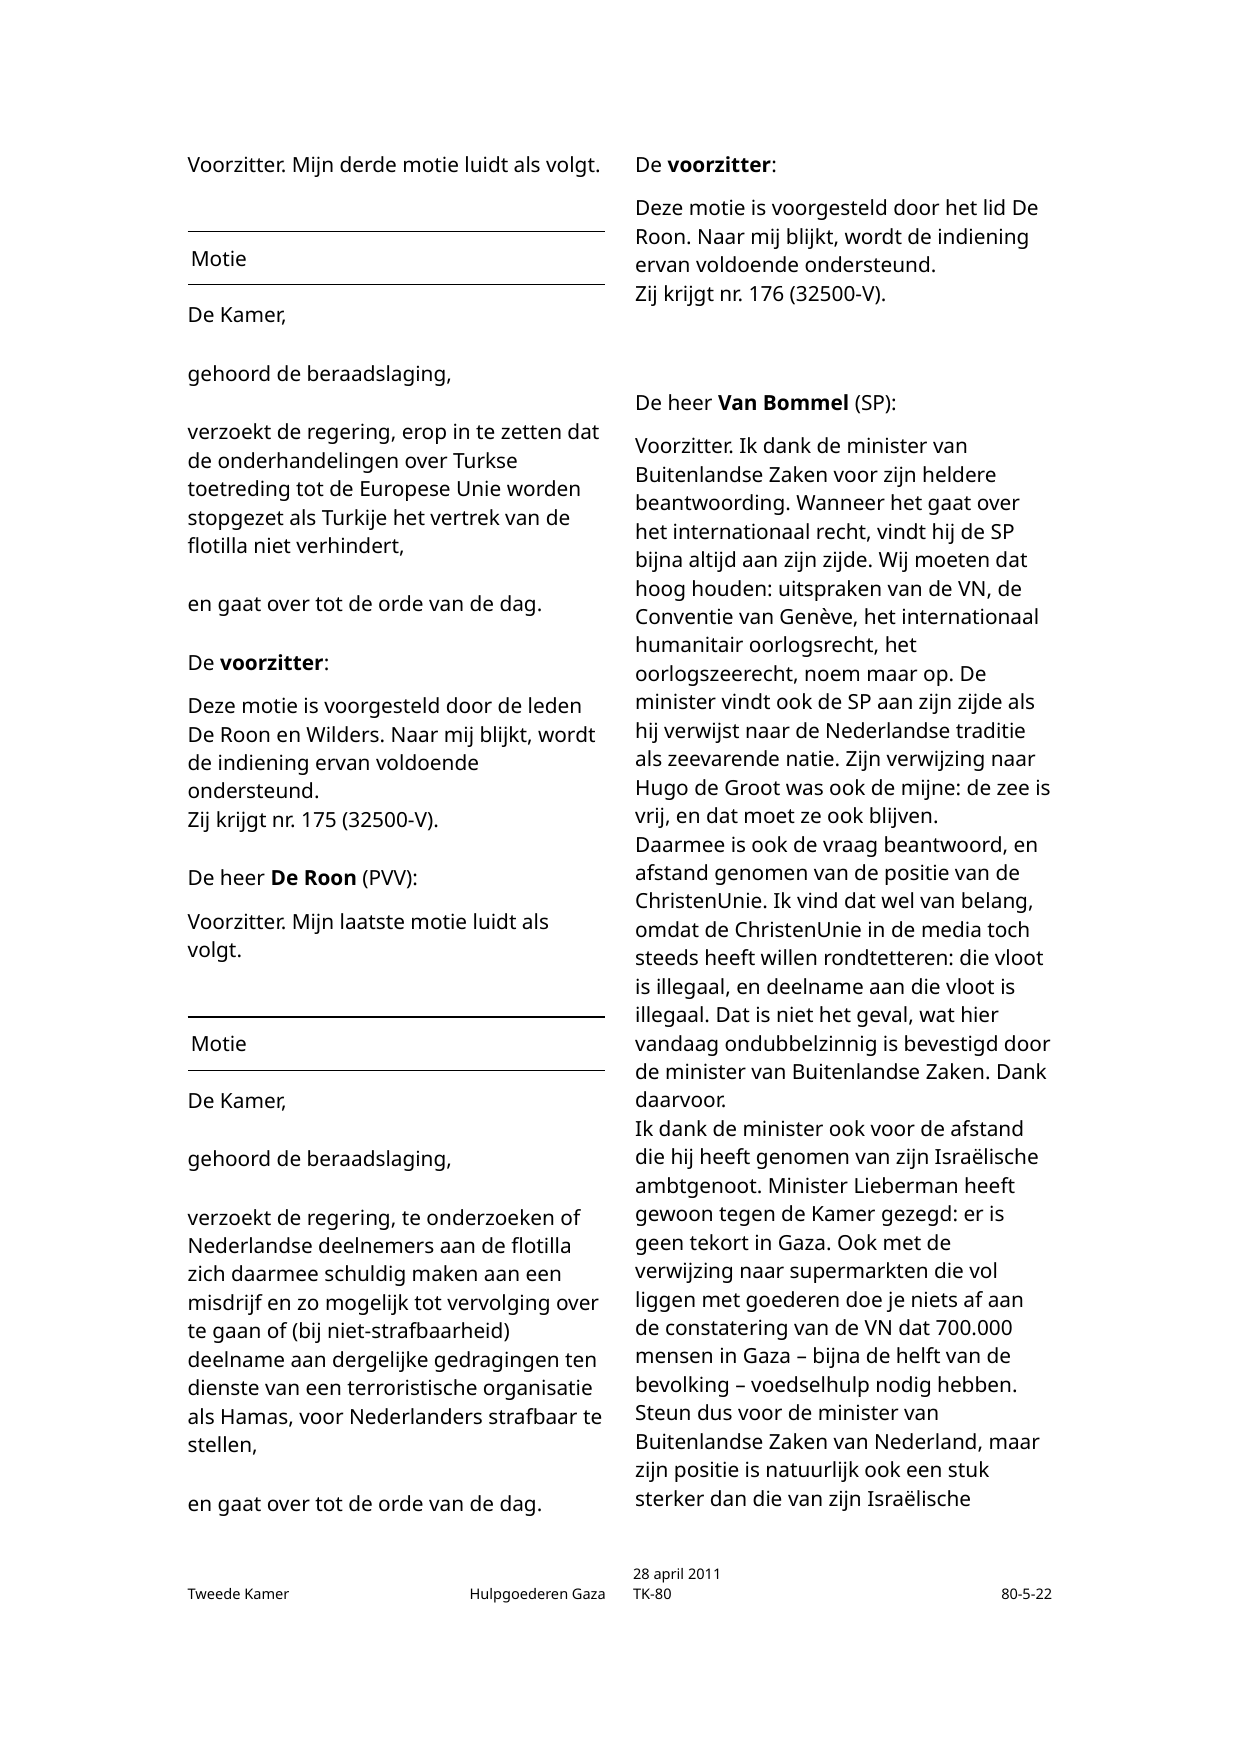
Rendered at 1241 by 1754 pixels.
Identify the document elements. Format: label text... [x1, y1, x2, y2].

text en gaat over tot de orde van de dag. [187, 589, 605, 618]
text Voorzitter. Ik dank de minister van Buitenlandse Zaken voor zijn heldere beantwoording. Wanneer het gaat over het internationaal recht, vindt hij de SP bijna altijd aan zijn zijde. Wij moeten dat hoog houden: uitspraken van de VN, de Conventie van Genève, het internationaal humanitair oorlogsrecht, het oorlogszeerecht, noem maar op. De minister vindt ook de SP aan zijn zijde als hij verwijst naar de Nederlandse traditie als zeevarende natie. Zijn verwijzing naar Hugo de Groot was ook de mijne: de zee is vrij, en dat moet ze ook blijven. [635, 432, 1053, 830]
text De Kamer, [187, 1086, 605, 1114]
text gehoord de beraadslaging, [187, 359, 605, 387]
text gehoord de beraadslaging, [187, 1144, 605, 1173]
text verzoekt de regering, erop in te zetten dat de onderhandelingen over Turkse toetreding tot de Europese Unie worden stopgezet als Turkije het vertrek van de flotilla niet verhindert, [187, 417, 605, 559]
subtitle Motie [187, 1017, 605, 1071]
text De heer De Roon (PVV): [187, 863, 605, 892]
text Voorzitter. Mijn derde motie luidt als volgt. [187, 150, 605, 178]
subtitle Motie [187, 232, 605, 285]
text Ik dank de minister ook voor de afstand die hij heeft genomen van zijn Israëlische ambtgenoot. Minister Lieberman heeft gewoon tegen de Kamer gezegd: er is geen tekort in Gaza. Ook met de verwijzing naar supermarkten die vol liggen met goederen doe je niets af aan de constatering van de VN dat 700.000 mensen in Gaza – bijna de helft van de bevolking – voedselhulp nodig hebben. Steun dus voor de minister van Buitenlandse Zaken van Nederland, maar zijn positie is natuurlijk ook een stuk sterker dan die van zijn Israëlische [635, 1114, 1053, 1512]
text en gaat over tot de orde van de dag. [187, 1489, 605, 1517]
text De heer Van Bommel (SP): [635, 388, 1053, 417]
text Zij krijgt nr. 175 (32500-V). [187, 805, 605, 833]
text Deze motie is voorgesteld door het lid De Roon. Naar mij blijkt, wordt de indiening ervan voldoende ondersteund. [635, 193, 1053, 279]
text Daarmee is ook de vraag beantwoord, en afstand genomen van de positie van de ChristenUnie. Ik vind dat wel van belang, omdat de ChristenUnie in de media toch steeds heeft willen rondtetteren: die vloot is illegaal, en deelname aan die vloot is illegaal. Dat is niet het geval, wat hier vandaag ondubbelzinnig is bevestigd door de minister van Buitenlandse Zaken. Dank daarvoor. [635, 830, 1053, 1114]
text De voorzitter: [635, 150, 1053, 178]
text De Kamer, [187, 300, 605, 329]
text De voorzitter: [187, 648, 605, 676]
text Zij krijgt nr. 176 (32500-V). [635, 279, 1053, 307]
text  [635, 337, 1053, 366]
text verzoekt de regering, te onderzoeken of Nederlandse deelnemers aan de flotilla zich daarmee schuldig maken aan een misdrijf en zo mogelijk tot vervolging over te gaan of (bij niet-strafbaarheid) deelname aan dergelijke gedragingen ten dienste van een terroristische organisatie als Hamas, voor Nederlanders strafbaar te stellen, [187, 1203, 605, 1459]
text Deze motie is voorgesteld door de leden De Roon en Wilders. Naar mij blijkt, wordt de indiening ervan voldoende ondersteund. [187, 691, 605, 805]
text Voorzitter. Mijn laatste motie luidt als volgt. [187, 907, 605, 964]
